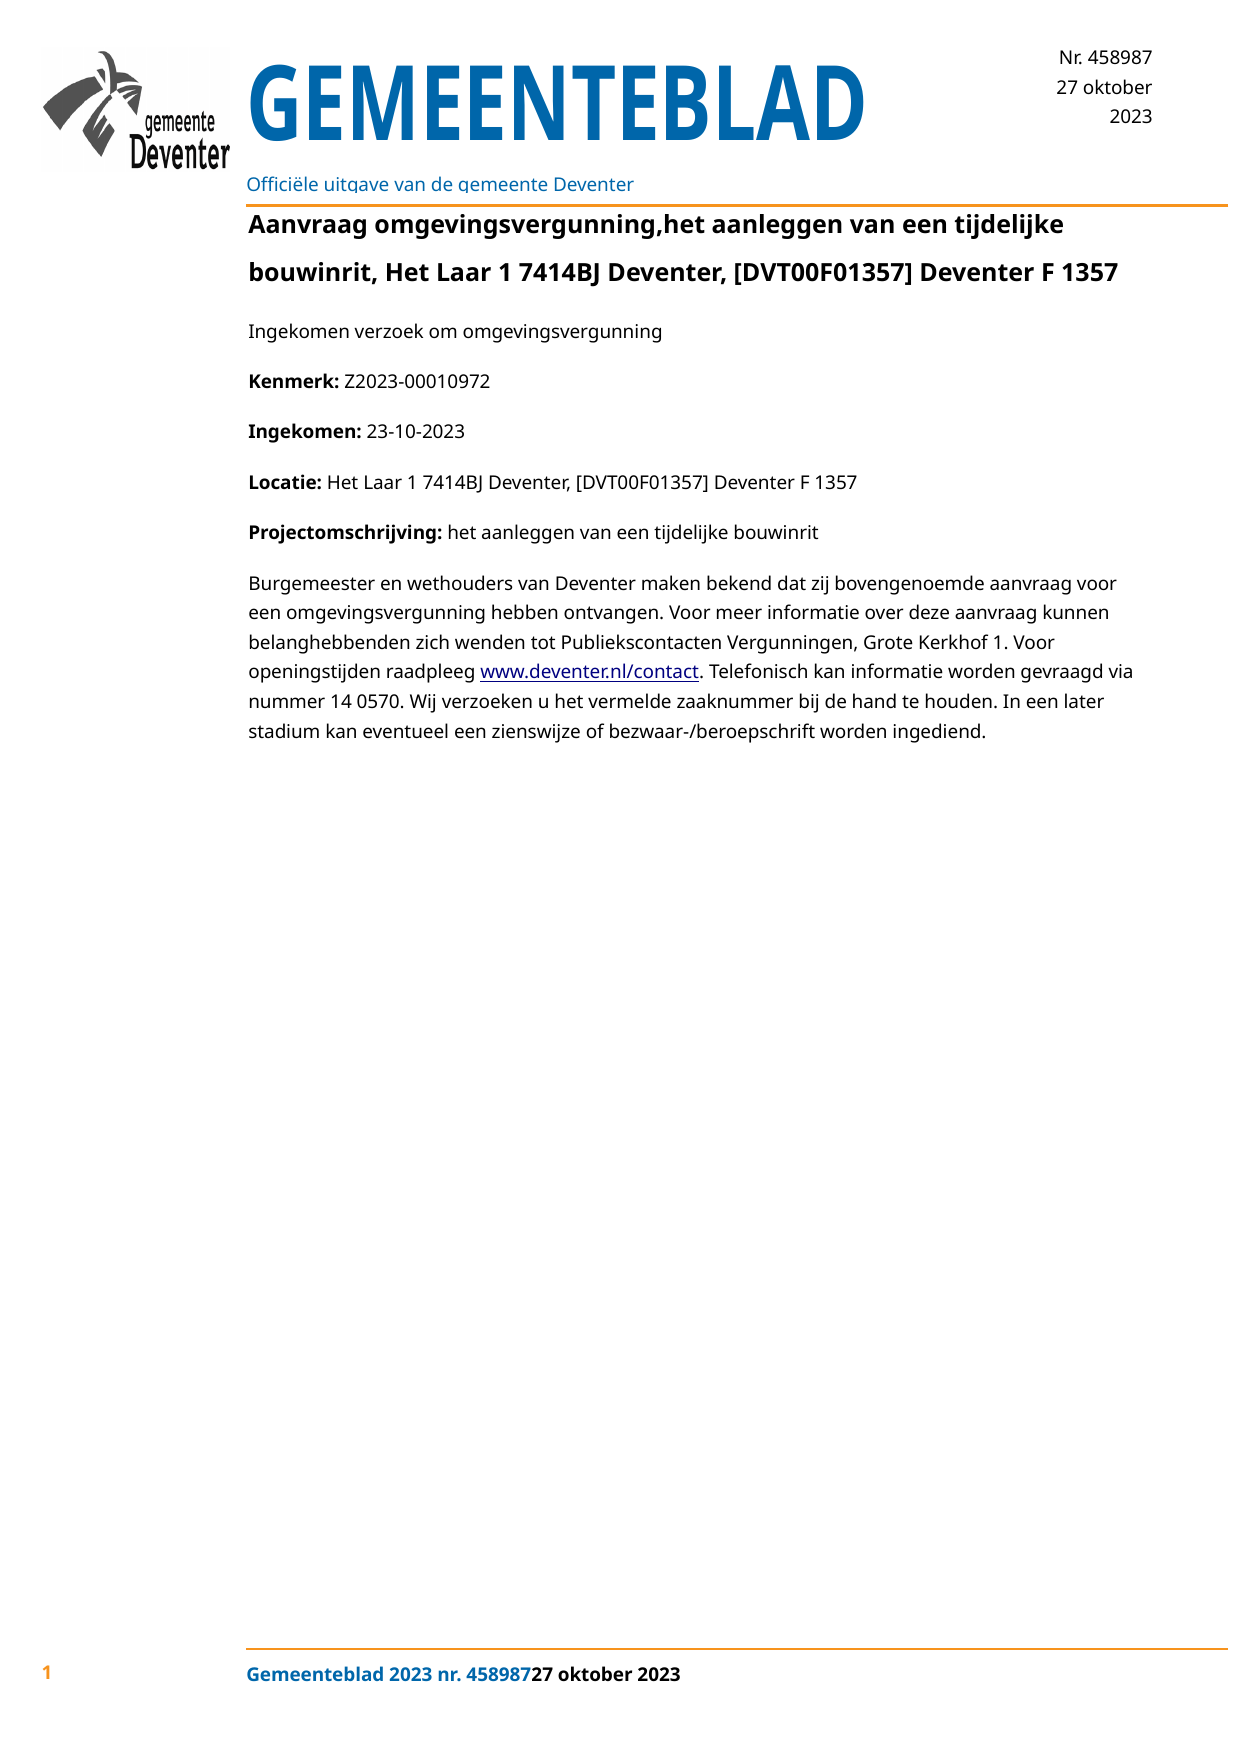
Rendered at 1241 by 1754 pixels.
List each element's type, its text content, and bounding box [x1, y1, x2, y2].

text Locatie: Het Laar 1 7414BJ Deventer, [DVT00F01357] Deventer F 1357 [248, 469, 1152, 495]
text Kenmerk: Z2023-00010972 [248, 368, 1152, 394]
text Ingekomen verzoek om omgevingsvergunning [248, 318, 1152, 344]
text Burgemeester en wethouders van Deventer maken bekend dat zij bovengenoemde aanvraag voor een omgevingsvergunning hebben ontvangen. Voor meer informatie over deze aanvraag kunnen belanghebbenden zich wenden tot Publiekscontacten Vergunningen, Grote Kerkhof 1. Voor openingstijden raadpleeg www.deventer.nl/contact. Telefonisch kan informatie worden gevraagd via nummer 14 0570. Wij verzoeken u het vermelde zaaknummer bij de hand te houden. In een later stadium kan eventueel een zienswijze of bezwaar-/beroepschrift worden ingediend. [248, 570, 1152, 744]
picture [41, 47, 231, 172]
text Ingekomen: 23-10-2023 [248, 419, 1152, 444]
text Aanvraag omgevingsvergunning,het aanleggen van een tijdelijke bouwinrit, Het Laar 1 7414BJ Deventer, [DVT00F01357] Deventer F 1357 [248, 207, 1152, 288]
text Projectomschrijving: het aanleggen van een tijdelijke bouwinrit [248, 519, 1152, 545]
